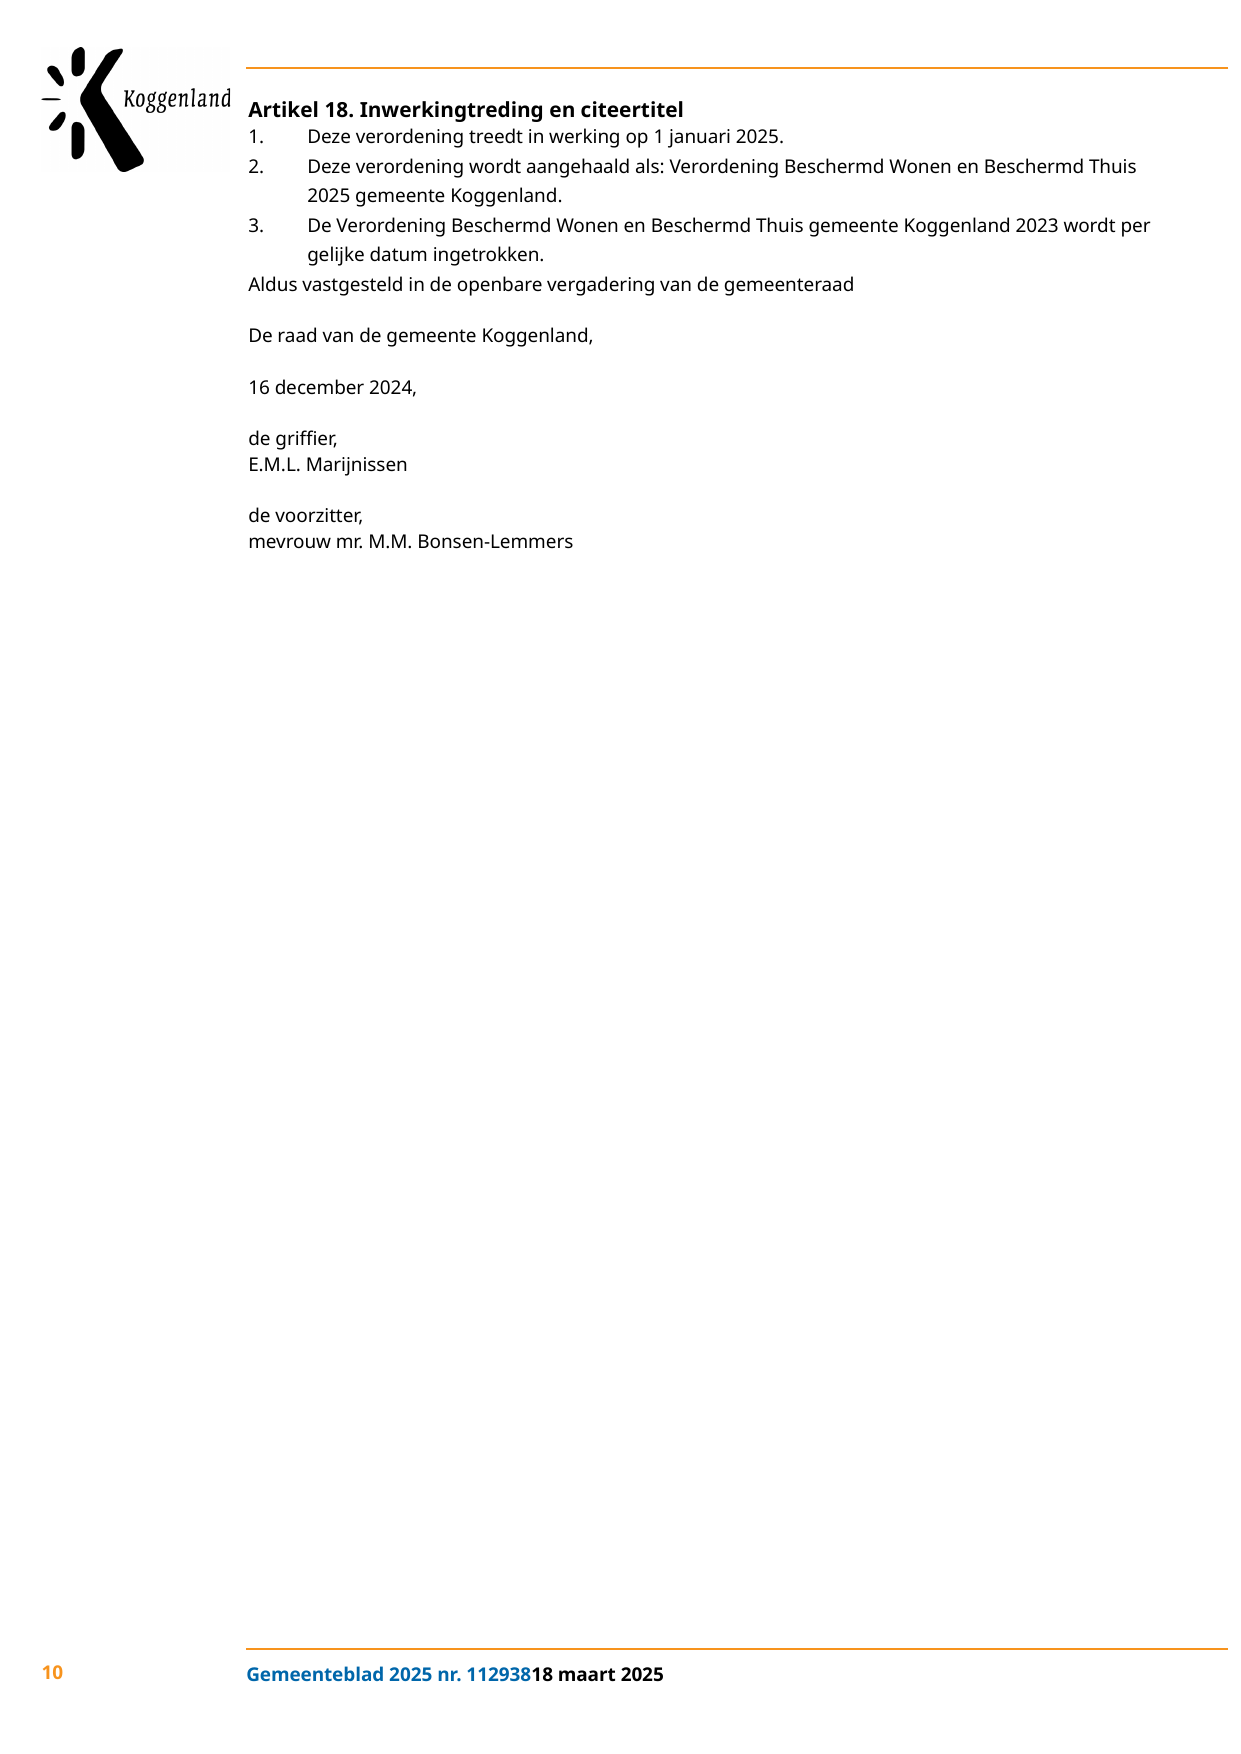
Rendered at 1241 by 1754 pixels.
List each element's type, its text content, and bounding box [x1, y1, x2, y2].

list Deze verordening wordt aangehaald als: Verordening Beschermd Wonen en Beschermd Thuis 2025 gemeente Koggenland. [248, 153, 1152, 208]
text de griffier, [248, 426, 1152, 451]
text de voorzitter, [248, 503, 1152, 528]
text Aldus vastgesteld in de openbare vergadering van de gemeenteraad [248, 271, 1152, 297]
text mevrouw mr. M.M. Bonsen-Lemmers [248, 528, 1152, 554]
list De Verordening Beschermd Wonen en Beschermd Thuis gemeente Koggenland 2023 wordt per gelijke datum ingetrokken. [248, 212, 1152, 267]
text E.M.L. Marijnissen [248, 451, 1152, 477]
text Artikel 18. Inwerkingtreding en citeertitel [248, 95, 1152, 123]
text 16 december 2024, [248, 374, 1152, 400]
list Deze verordening treedt in werking op 1 januari 2025. [248, 123, 1152, 149]
text De raad van de gemeente Koggenland, [248, 323, 1152, 348]
picture [41, 47, 231, 172]
